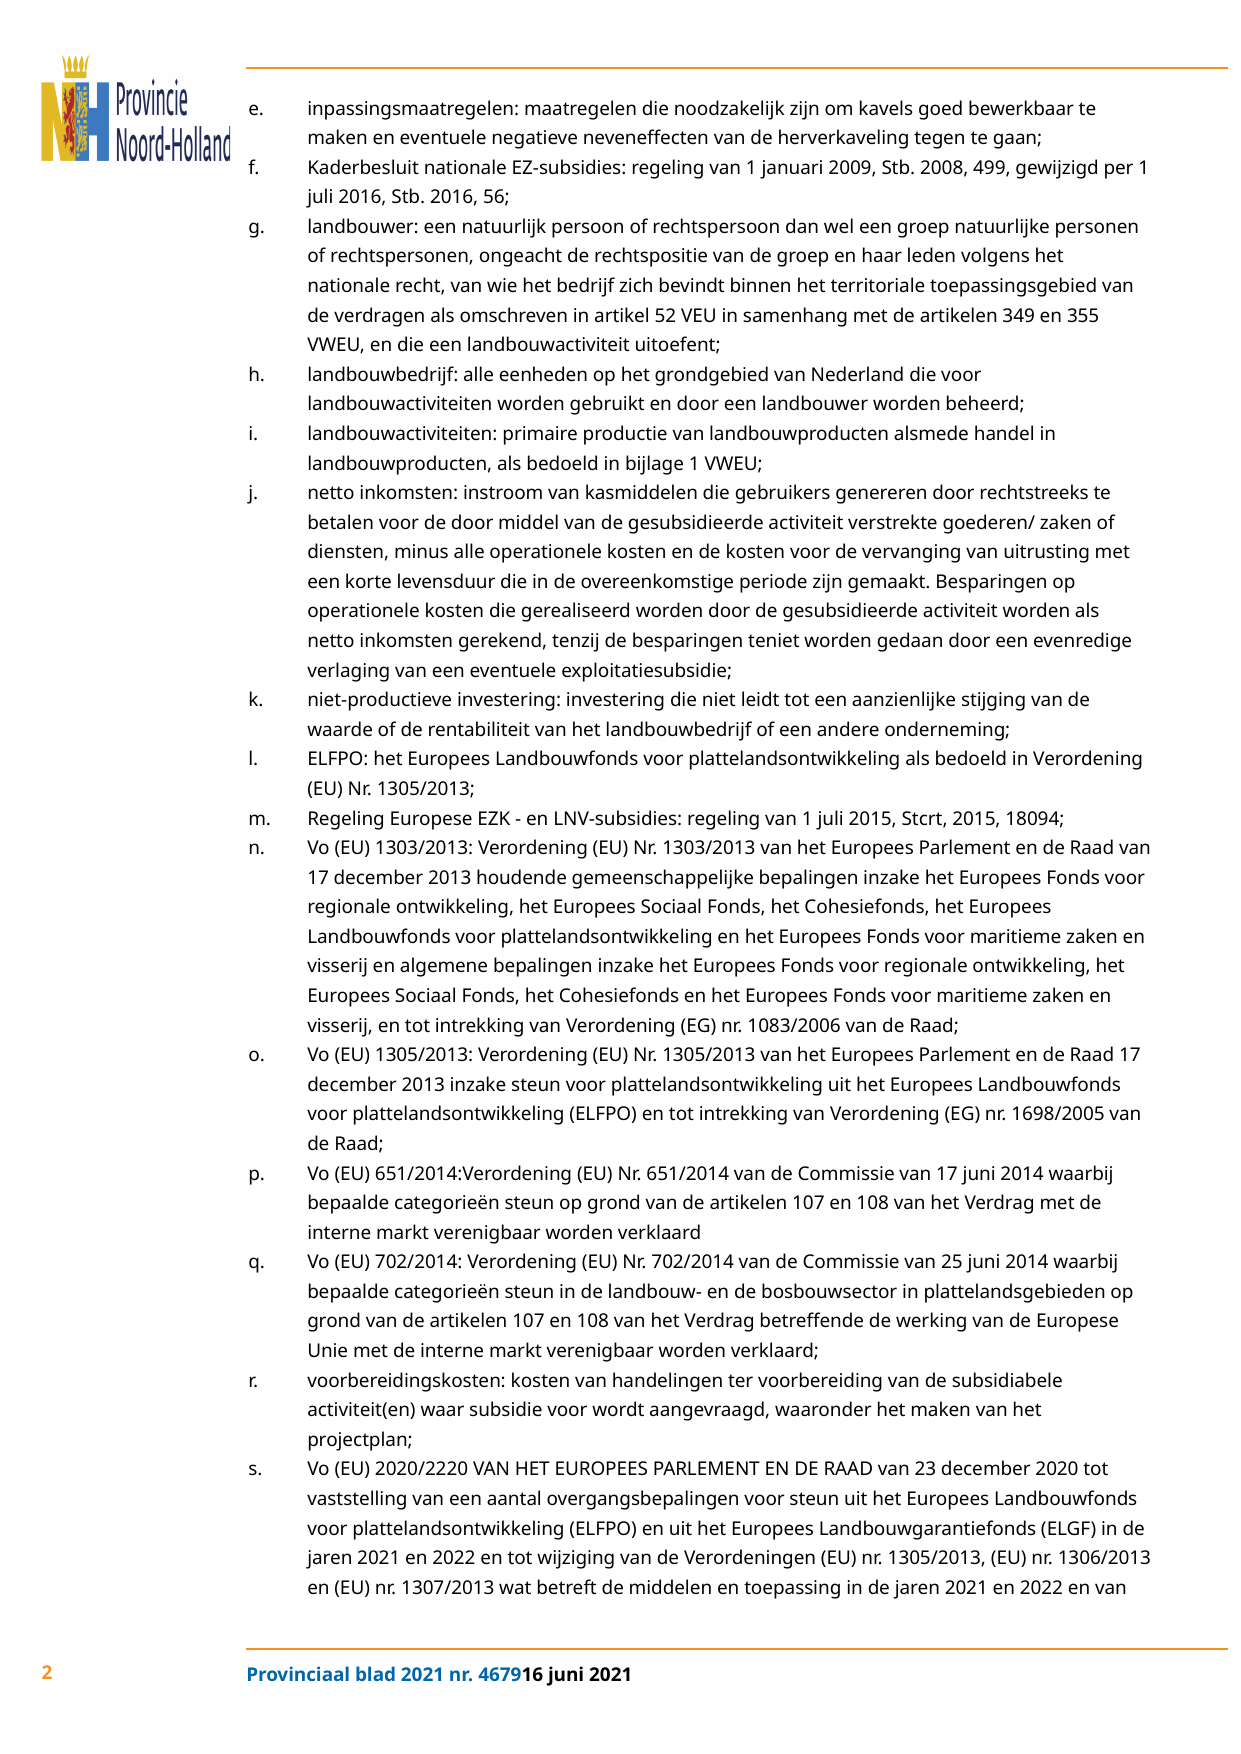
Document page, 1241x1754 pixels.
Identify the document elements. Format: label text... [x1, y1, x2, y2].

picture [41, 47, 231, 172]
list netto inkomsten: instroom van kasmiddelen die gebruikers genereren door rechtstreeks te betalen voor de door middel van de gesubsidieerde activiteit verstrekte goederen/ zaken of diensten, minus alle operationele kosten en de kosten voor de vervanging van uitrusting met een korte levensduur die in de overeenkomstige periode zijn gemaakt. Besparingen op operationele kosten die gerealiseerd worden door de gesubsidieerde activiteit worden als netto inkomsten gerekend, tenzij de besparingen teniet worden gedaan door een evenredige verlaging van een eventuele exploitatiesubsidie; [248, 479, 1152, 683]
list Vo (EU) 651/2014:Verordening (EU) Nr. 651/2014 van de Commissie van 17 juni 2014 waarbij bepaalde categorieën steun op grond van de artikelen 107 en 108 van het Verdrag met de interne markt verenigbaar worden verklaard [248, 1160, 1152, 1245]
list Vo (EU) 702/2014: Verordening (EU) Nr. 702/2014 van de Commissie van 25 juni 2014 waarbij bepaalde categorieën steun in de landbouw- en de bosbouwsector in plattelandsgebieden op grond van de artikelen 107 en 108 van het Verdrag betreffende de werking van de Europese Unie met de interne markt verenigbaar worden verklaard; [248, 1248, 1152, 1363]
list inpassingsmaatregelen: maatregelen die noodzakelijk zijn om kavels goed bewerkbaar te maken en eventuele negatieve neveneffecten van de herverkaveling tegen te gaan; [248, 95, 1152, 150]
list ELFPO: het Europees Landbouwfonds voor plattelandsontwikkeling als bedoeld in Verordening (EU) Nr. 1305/2013; [248, 746, 1152, 801]
list landbouwactiviteiten: primaire productie van landbouwproducten alsmede handel in landbouwproducten, als bedoeld in bijlage 1 VWEU; [248, 420, 1152, 476]
list niet-productieve investering: investering die niet leidt tot een aanzienlijke stijging van de waarde of de rentabiliteit van het landbouwbedrijf of een andere onderneming; [248, 686, 1152, 742]
list Vo (EU) 1303/2013: Verordening (EU) Nr. 1303/2013 van het Europees Parlement en de Raad van 17 december 2013 houdende gemeenschappelijke bepalingen inzake het Europees Fonds voor regionale ontwikkeling, het Europees Sociaal Fonds, het Cohesiefonds, het Europees Landbouwfonds voor plattelandsontwikkeling en het Europees Fonds voor maritieme zaken en visserij en algemene bepalingen inzake het Europees Fonds voor regionale ontwikkeling, het Europees Sociaal Fonds, het Cohesiefonds en het Europees Fonds voor maritieme zaken en visserij, en tot intrekking van Verordening (EG) nr. 1083/2006 van de Raad; [248, 834, 1152, 1038]
list landbouwbedrijf: alle eenheden op het grondgebied van Nederland die voor landbouwactiviteiten worden gebruikt en door een landbouwer worden beheerd; [248, 361, 1152, 416]
list Vo (EU) 1305/2013: Verordening (EU) Nr. 1305/2013 van het Europees Parlement en de Raad 17 december 2013 inzake steun voor plattelandsontwikkeling uit het Europees Landbouwfonds voor plattelandsontwikkeling (ELFPO) en tot intrekking van Verordening (EG) nr. 1698/2005 van de Raad; [248, 1041, 1152, 1156]
list voorbereidingskosten: kosten van handelingen ter voorbereiding van de subsidiabele activiteit(en) waar subsidie voor wordt aangevraagd, waaronder het maken van het projectplan; [248, 1367, 1152, 1452]
list Vo (EU) 2020/2220 VAN HET EUROPEES PARLEMENT EN DE RAAD van 23 december 2020 tot vaststelling van een aantal overgangsbepalingen voor steun uit het Europees Landbouwfonds voor plattelandsontwikkeling (ELFPO) en uit het Europees Landbouwgarantiefonds (ELGF) in de jaren 2021 en 2022 en tot wijziging van de Verordeningen (EU) nr. 1305/2013, (EU) nr. 1306/2013 en (EU) nr. 1307/2013 wat betreft de middelen en toepassing in de jaren 2021 en 2022 en van [248, 1456, 1152, 1600]
list landbouwer: een natuurlijk persoon of rechtspersoon dan wel een groep natuurlijke personen of rechtspersonen, ongeacht de rechtspositie van de groep en haar leden volgens het nationale recht, van wie het bedrijf zich bevindt binnen het territoriale toepassingsgebied van de verdragen als omschreven in artikel 52 VEU in samenhang met de artikelen 349 en 355 VWEU, en die een landbouwactiviteit uitoefent; [248, 213, 1152, 357]
list Regeling Europese EZK - en LNV-subsidies: regeling van 1 juli 2015, Stcrt, 2015, 18094; [248, 805, 1152, 831]
list Kaderbesluit nationale EZ-subsidies: regeling van 1 januari 2009, Stb. 2008, 499, gewijzigd per 1 juli 2016, Stb. 2016, 56; [248, 154, 1152, 209]
